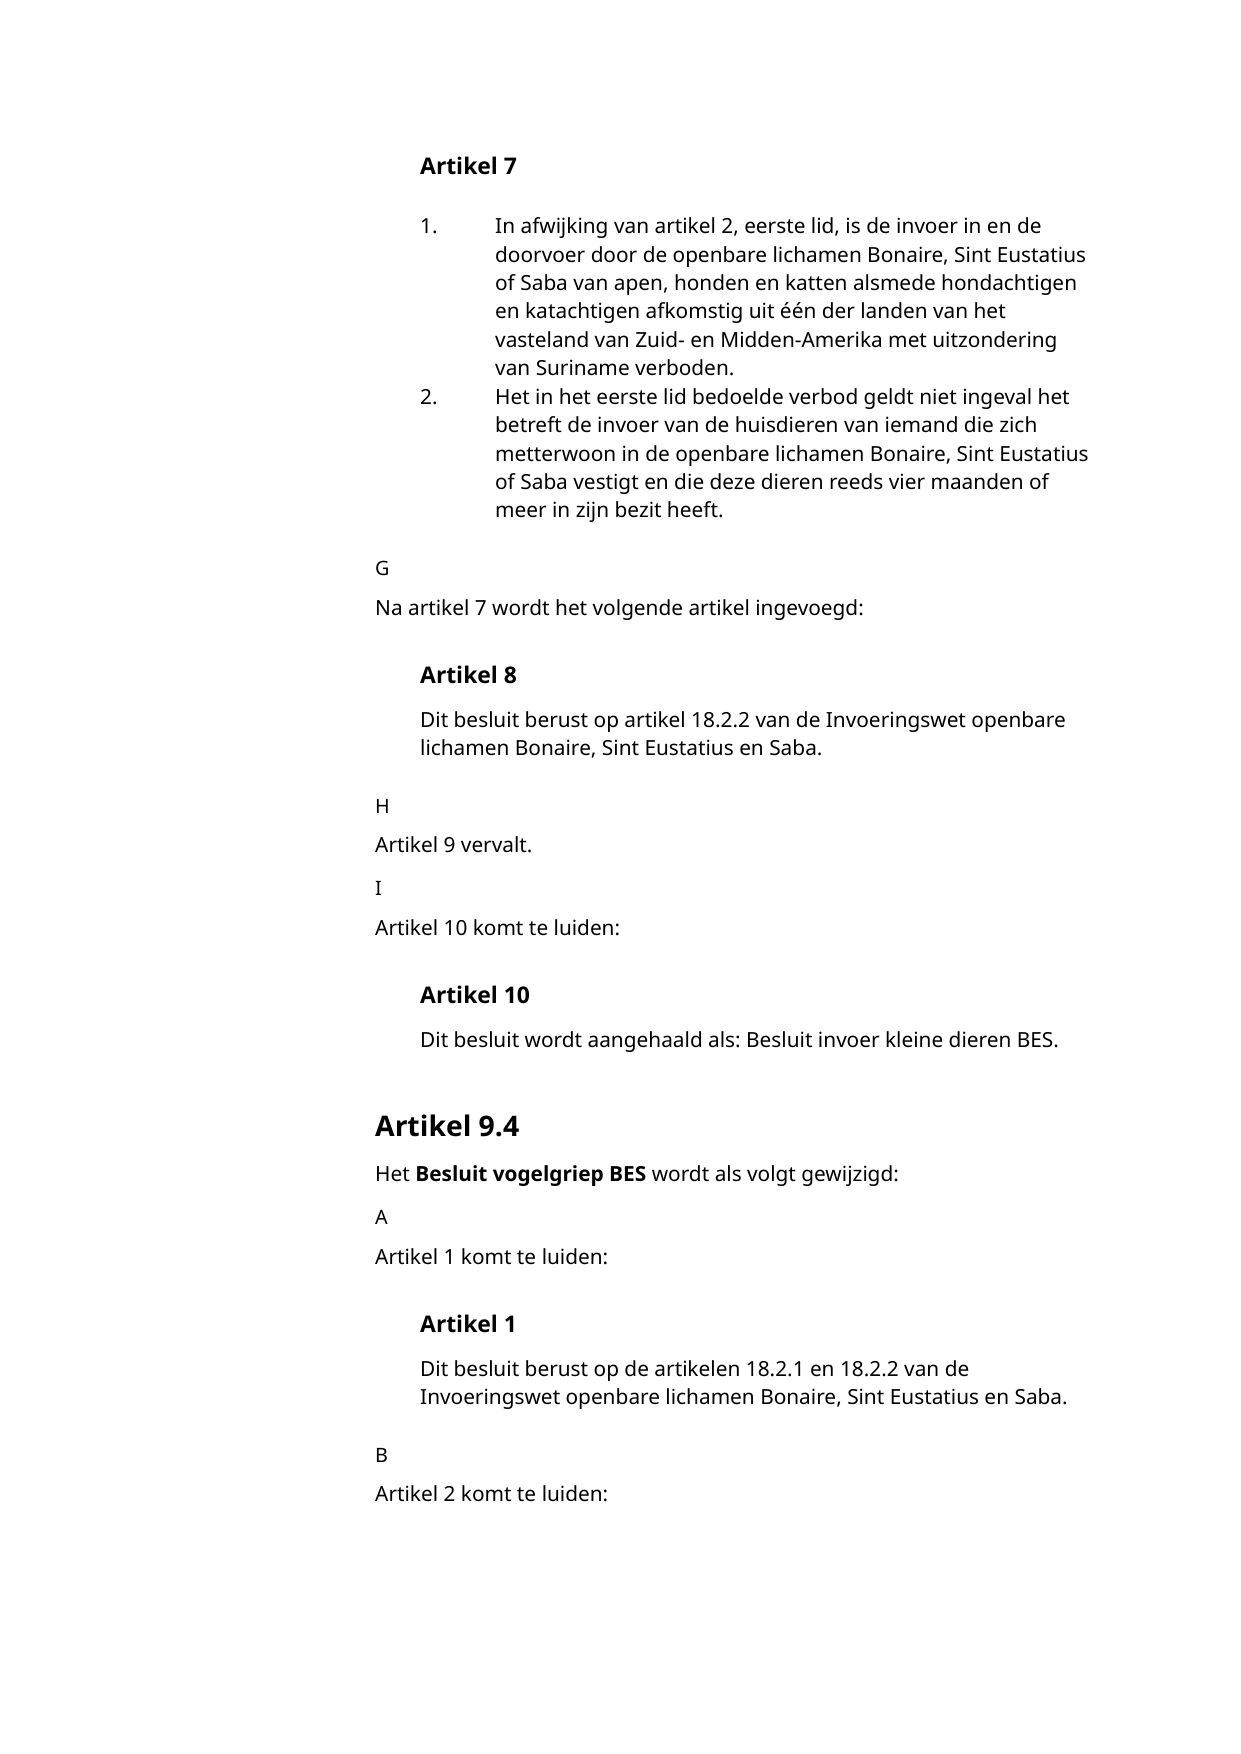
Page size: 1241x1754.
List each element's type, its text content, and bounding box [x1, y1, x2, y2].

text Na artikel 7 wordt het volgende artikel ingevoegd: [375, 593, 1090, 621]
text G [375, 554, 1090, 581]
text H [375, 792, 1090, 819]
subtitle Artikel 9.4 [375, 1106, 1090, 1144]
text Artikel 2 komt te luiden: [375, 1479, 1090, 1508]
text Artikel 10 komt te luiden: [375, 913, 1090, 941]
text Dit besluit berust op de artikelen 18.2.1 en 18.2.2 van de Invoeringswet openbare lichamen Bonaire, Sint Eustatius en Saba. [420, 1354, 1090, 1411]
list In afwijking van artikel 2, eerste lid, is de invoer in en de doorvoer door de openbare lichamen Bonaire, Sint Eustatius of Saba van apen, honden en katten alsmede hondachtigen en katachtigen afkomstig uit één der landen van het vasteland van Zuid- en Midden-Amerika met uitzondering van Suriname verboden. [420, 211, 1090, 382]
subtitle Artikel 10 [420, 979, 1090, 1010]
text Artikel 1 komt te luiden: [375, 1242, 1090, 1270]
text Dit besluit berust op artikel 18.2.2 van de Invoeringswet openbare lichamen Bonaire, Sint Eustatius en Saba. [420, 705, 1090, 762]
text Dit besluit wordt aangehaald als: Besluit invoer kleine dieren BES. [420, 1025, 1090, 1053]
text A [375, 1203, 1090, 1230]
text I [375, 874, 1090, 901]
subtitle Artikel 8 [420, 659, 1090, 690]
subtitle Artikel 1 [420, 1308, 1090, 1339]
text B [375, 1441, 1090, 1468]
text Het Besluit vogelgriep BES wordt als volgt gewijzigd: [375, 1159, 1090, 1188]
list Het in het eerste lid bedoelde verbod geldt niet ingeval het betreft de invoer van de huisdieren van iemand die zich metterwoon in de openbare lichamen Bonaire, Sint Eustatius of Saba vestigt en die deze dieren reeds vier maanden of meer in zijn bezit heeft. [420, 382, 1090, 524]
text Artikel 9 vervalt. [375, 831, 1090, 859]
subtitle Artikel 7 [420, 150, 1090, 181]
